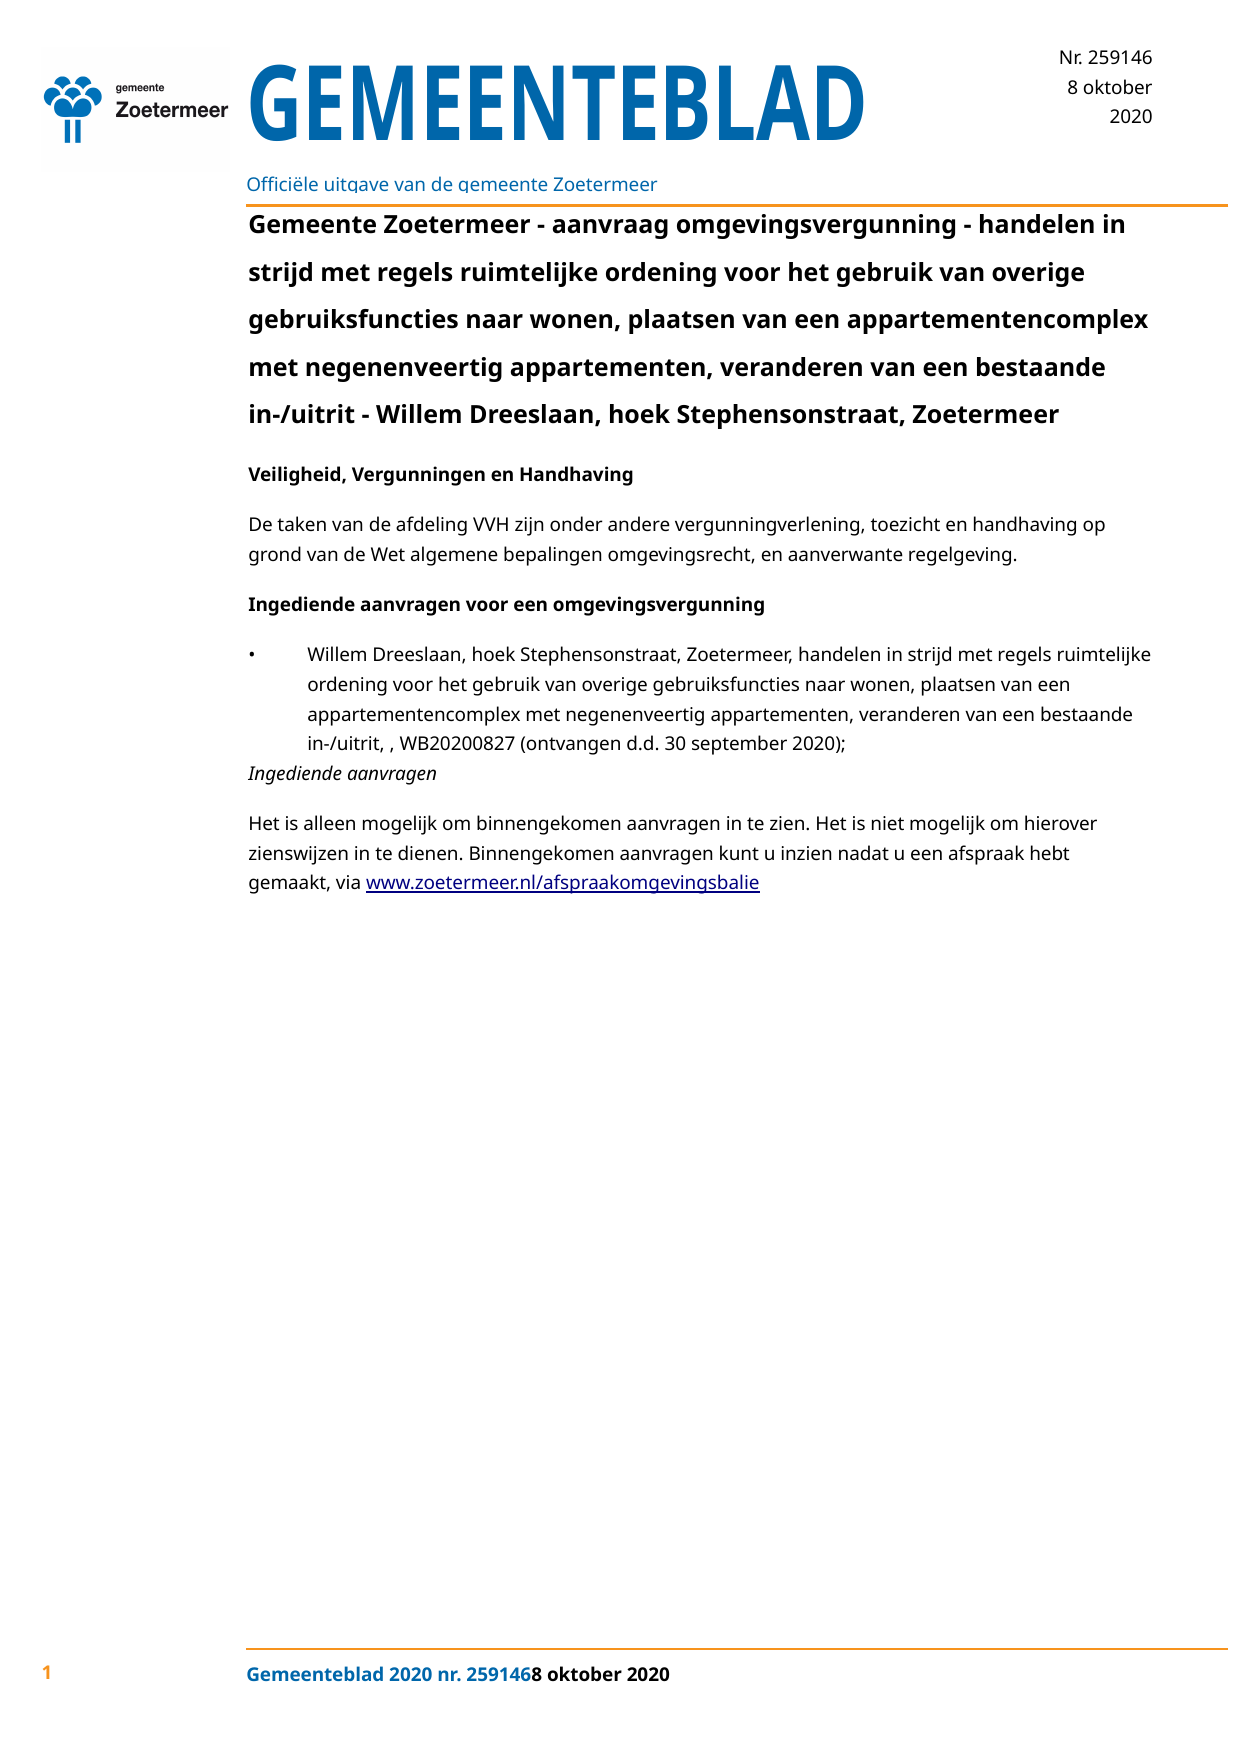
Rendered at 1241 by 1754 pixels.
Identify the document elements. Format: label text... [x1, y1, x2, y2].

text Het is alleen mogelijk om binnengekomen aanvragen in te zien. Het is niet mogelijk om hierover zienswijzen in te dienen. Binnengekomen aanvragen kunt u inzien nadat u een afspraak hebt gemaakt, via www.zoetermeer.nl/afspraakomgevingsbalie [248, 810, 1152, 895]
text Ingediende aanvragen [248, 760, 1152, 786]
text Gemeente Zoetermeer - aanvraag omgevingsvergunning - handelen in strijd met regels ruimtelijke ordening voor het gebruik van overige gebruiksfuncties naar wonen, plaatsen van een appartementencomplex met negenenveertig appartementen, veranderen van een bestaande in-/uitrit - Willem Dreeslaan, hoek Stephensonstraat, Zoetermeer [248, 207, 1152, 431]
list Willem Dreeslaan, hoek Stephensonstraat, Zoetermeer, handelen in strijd met regels ruimtelijke ordening voor het gebruik van overige gebruiksfuncties naar wonen, plaatsen van een appartementencomplex met negenenveertig appartementen, veranderen van een bestaande in-/uitrit, , WB20200827 (ontvangen d.d. 30 september 2020); [248, 642, 1152, 756]
text Ingediende aanvragen voor een omgevingsvergunning [248, 591, 1152, 617]
text De taken van de afdeling VVH zijn onder andere vergunningverlening, toezicht en handhaving op grond van de Wet algemene bepalingen omgevingsrecht, en aanverwante regelgeving. [248, 511, 1152, 566]
text Veiligheid, Vergunningen en Handhaving [248, 461, 1152, 486]
picture [41, 47, 231, 172]
